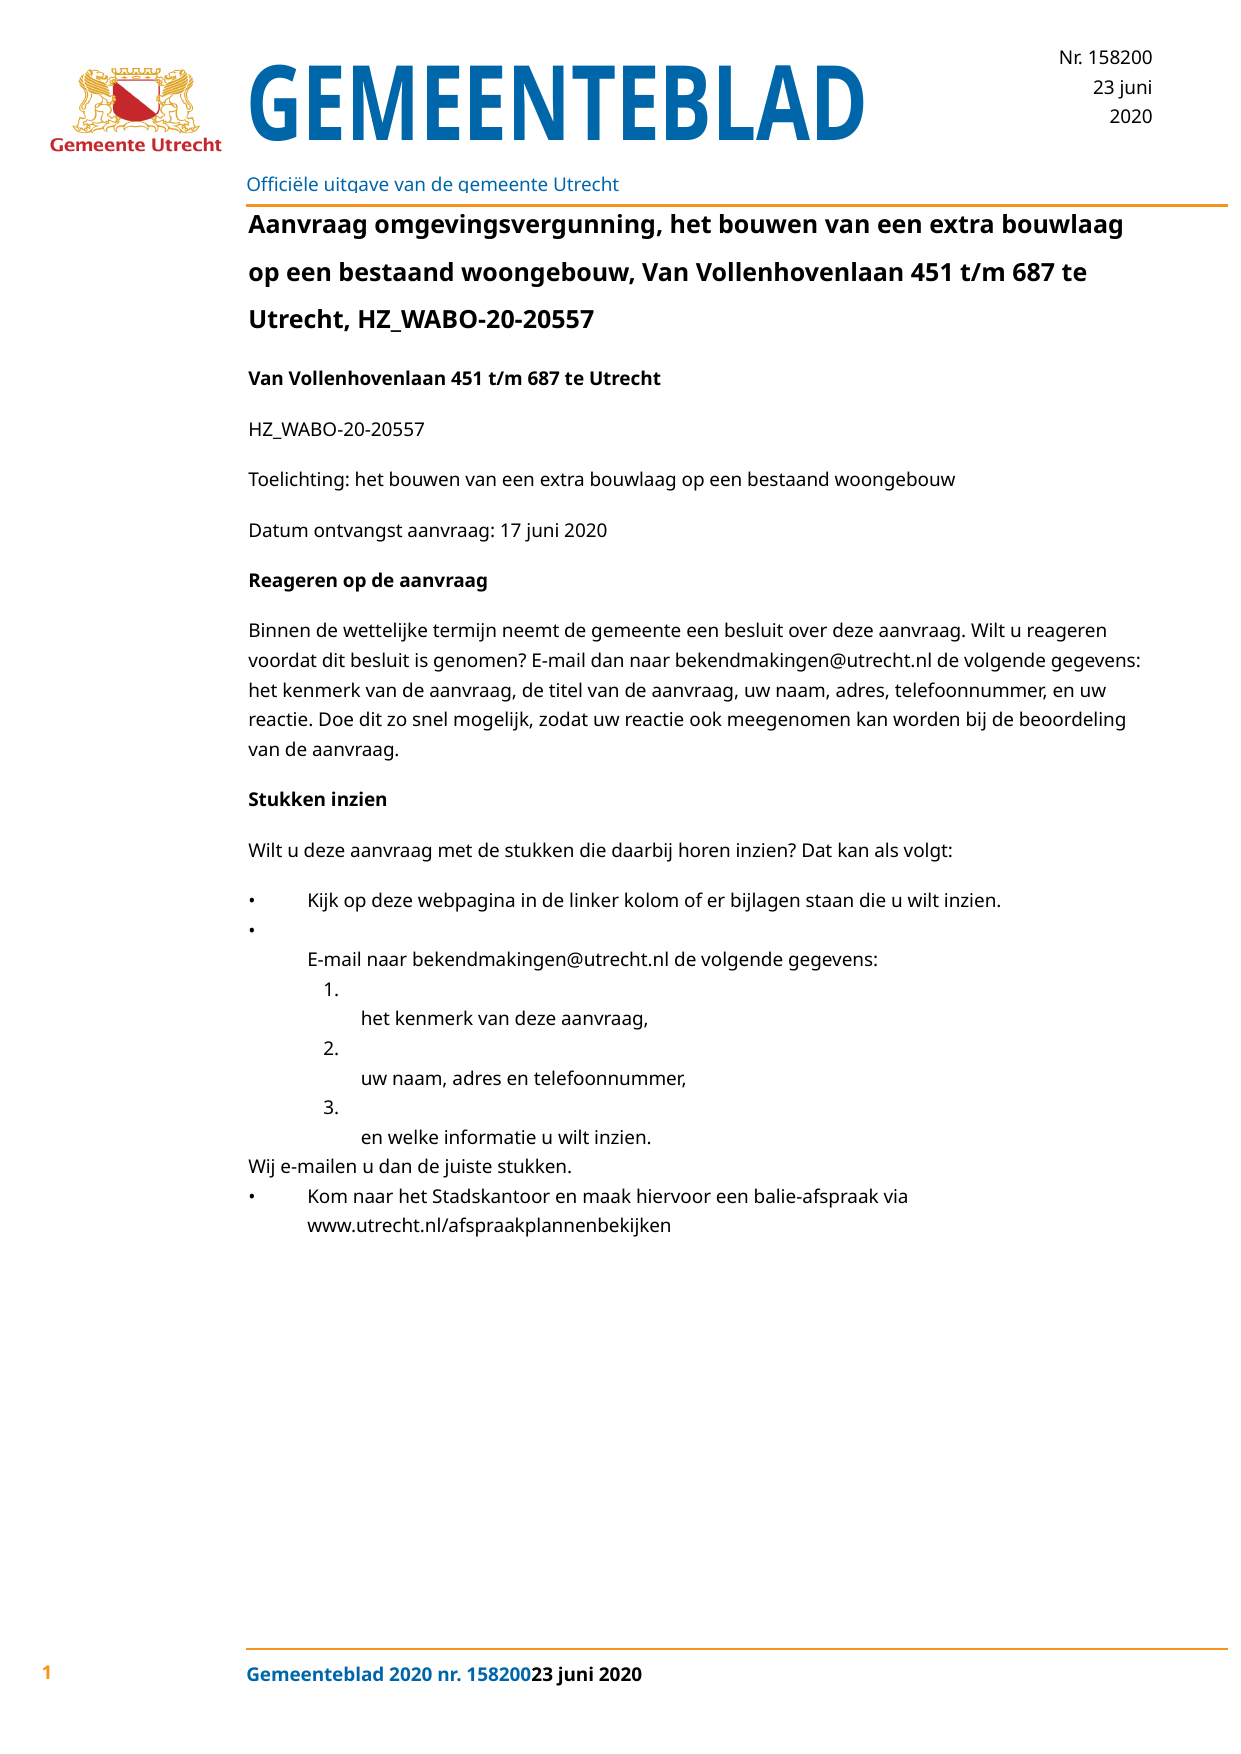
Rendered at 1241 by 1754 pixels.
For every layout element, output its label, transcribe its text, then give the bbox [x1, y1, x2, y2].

text Binnen de wettelijke termijn neemt de gemeente een besluit over deze aanvraag. Wilt u reageren voordat dit besluit is genomen? E-mail dan naar bekendmakingen@utrecht.nl de volgende gegevens: het kenmerk van de aanvraag, de titel van de aanvraag, uw naam, adres, telefoonnummer, en uw reactie. Doe dit zo snel mogelijk, zodat uw reactie ook meegenomen kan worden bij de beoordeling van de aanvraag. [248, 618, 1152, 762]
text Reageren op de aanvraag [248, 567, 1152, 593]
text Toelichting: het bouwen van een extra bouwlaag op een bestaand woongebouw [248, 466, 1152, 492]
list het kenmerk van deze aanvraag, [323, 1006, 1152, 1031]
list Kijk op deze webpagina in de linker kolom of er bijlagen staan die u wilt inzien. [248, 887, 1152, 913]
text Wilt u deze aanvraag met de stukken die daarbij horen inzien? Dat kan als volgt: [248, 837, 1152, 862]
picture [41, 47, 231, 172]
text Stukken inzien [248, 786, 1152, 812]
text Datum ontvangst aanvraag: 17 juni 2020 [248, 517, 1152, 542]
list uw naam, adres en telefoonnummer, [323, 1065, 1152, 1090]
text Van Vollenhovenlaan 451 t/m 687 te Utrecht [248, 366, 1152, 391]
list E-mail naar bekendmakingen@utrecht.nl de volgende gegevens: [248, 946, 1152, 972]
text Aanvraag omgevingsvergunning, het bouwen van een extra bouwlaag op een bestaand woongebouw, Van Vollenhovenlaan 451 t/m 687 te Utrecht, HZ_WABO-20-20557 [248, 207, 1152, 336]
text HZ_WABO-20-20557 [248, 416, 1152, 442]
text Wij e-mailen u dan de juiste stukken. [248, 1153, 1152, 1179]
list Kom naar het Stadskantoor en maak hiervoor een balie-afspraak via www.utrecht.nl/afspraakplannenbekijken [248, 1183, 1152, 1238]
list en welke informatie u wilt inzien. [323, 1124, 1152, 1149]
